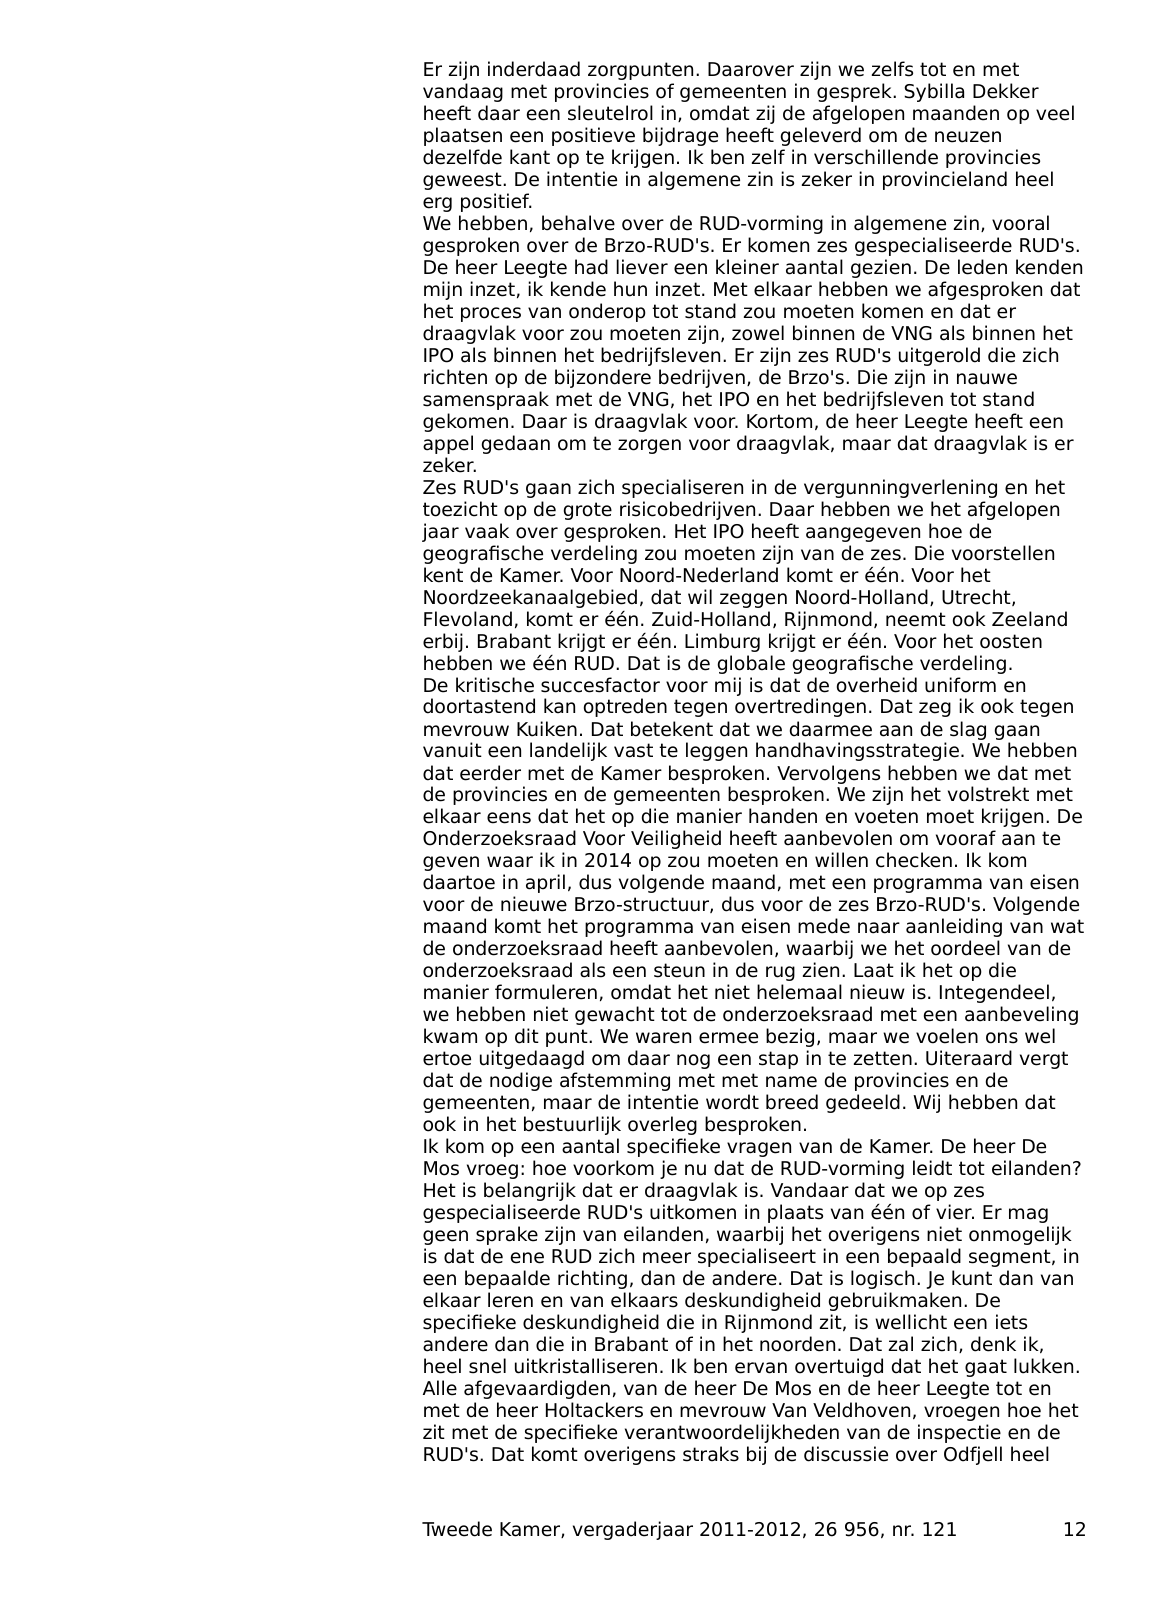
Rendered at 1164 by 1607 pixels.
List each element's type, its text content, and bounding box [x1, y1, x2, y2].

text Er zijn inderdaad zorgpunten. Daarover zijn we zelfs tot en met vandaag met provincies of gemeenten in gesprek. Sybilla Dekker heeft daar een sleutelrol in, omdat zij de afgelopen maanden op veel plaatsen een positieve bijdrage heeft geleverd om de neuzen dezelfde kant op te krijgen. Ik ben zelf in verschillende provincies geweest. De intentie in algemene zin is zeker in provincieland heel erg positief. [422, 59, 1087, 213]
text Alle afgevaardigden, van de heer De Mos en de heer Leegte tot en met de heer Holtackers en mevrouw Van Veldhoven, vroegen hoe het zit met de specifieke verantwoordelijkheden van de inspectie en de RUD's. Dat komt overigens straks bij de discussie over Odfjell heel [422, 1378, 1087, 1466]
text Ik kom op een aantal specifieke vragen van de Kamer. De heer De Mos vroeg: hoe voorkom je nu dat de RUD-vorming leidt tot eilanden? Het is belangrijk dat er draagvlak is. Vandaar dat we op zes gespecialiseerde RUD's uitkomen in plaats van één of vier. Er mag geen sprake zijn van eilanden, waarbij het overigens niet onmogelijk is dat de ene RUD zich meer specialiseert in een bepaald segment, in een bepaalde richting, dan de andere. Dat is logisch. Je kunt dan van elkaar leren en van elkaars deskundigheid gebruikmaken. De specifieke deskundigheid die in Rijnmond zit, is wellicht een iets andere dan die in Brabant of in het noorden. Dat zal zich, denk ik, heel snel uitkristalliseren. Ik ben ervan overtuigd dat het gaat lukken. [422, 1136, 1087, 1378]
text We hebben, behalve over de RUD-vorming in algemene zin, vooral gesproken over de Brzo-RUD's. Er komen zes gespecialiseerde RUD's. De heer Leegte had liever een kleiner aantal gezien. De leden kenden mijn inzet, ik kende hun inzet. Met elkaar hebben we afgesproken dat het proces van onderop tot stand zou moeten komen en dat er draagvlak voor zou moeten zijn, zowel binnen de VNG als binnen het IPO als binnen het bedrijfsleven. Er zijn zes RUD's uitgerold die zich richten op de bijzondere bedrijven, de Brzo's. Die zijn in nauwe samenspraak met de VNG, het IPO en het bedrijfsleven tot stand gekomen. Daar is draagvlak voor. Kortom, de heer Leegte heeft een appel gedaan om te zorgen voor draagvlak, maar dat draagvlak is er zeker. [422, 213, 1087, 477]
text Zes RUD's gaan zich specialiseren in de vergunningverlening en het toezicht op de grote risicobedrijven. Daar hebben we het afgelopen jaar vaak over gesproken. Het IPO heeft aangegeven hoe de geografische verdeling zou moeten zijn van de zes. Die voorstellen kent de Kamer. Voor Noord-Nederland komt er één. Voor het Noordzeekanaalgebied, dat wil zeggen Noord-Holland, Utrecht, Flevoland, komt er één. Zuid-Holland, Rijnmond, neemt ook Zeeland erbij. Brabant krijgt er één. Limburg krijgt er één. Voor het oosten hebben we één RUD. Dat is de globale geografische verdeling. [422, 477, 1087, 674]
text De kritische succesfactor voor mij is dat de overheid uniform en doortastend kan optreden tegen overtredingen. Dat zeg ik ook tegen mevrouw Kuiken. Dat betekent dat we daarmee aan de slag gaan vanuit een landelijk vast te leggen handhavingsstrategie. We hebben dat eerder met de Kamer besproken. Vervolgens hebben we dat met de provincies en de gemeenten besproken. We zijn het volstrekt met elkaar eens dat het op die manier handen en voeten moet krijgen. De Onderzoeksraad Voor Veiligheid heeft aanbevolen om vooraf aan te geven waar ik in 2014 op zou moeten en willen checken. Ik kom daartoe in april, dus volgende maand, met een programma van eisen voor de nieuwe Brzo-structuur, dus voor de zes Brzo-RUD's. Volgende maand komt het programma van eisen mede naar aanleiding van wat de onderzoeksraad heeft aanbevolen, waarbij we het oordeel van de onderzoeksraad als een steun in de rug zien. Laat ik het op die manier formuleren, omdat het niet helemaal nieuw is. Integendeel, we hebben niet gewacht tot de onderzoeksraad met een aanbeveling kwam op dit punt. We waren ermee bezig, maar we voelen ons wel ertoe uitgedaagd om daar nog een stap in te zetten. Uiteraard vergt dat de nodige afstemming met met name de provincies en de gemeenten, maar de intentie wordt breed gedeeld. Wij hebben dat ook in het bestuurlijk overleg besproken. [422, 674, 1087, 1136]
